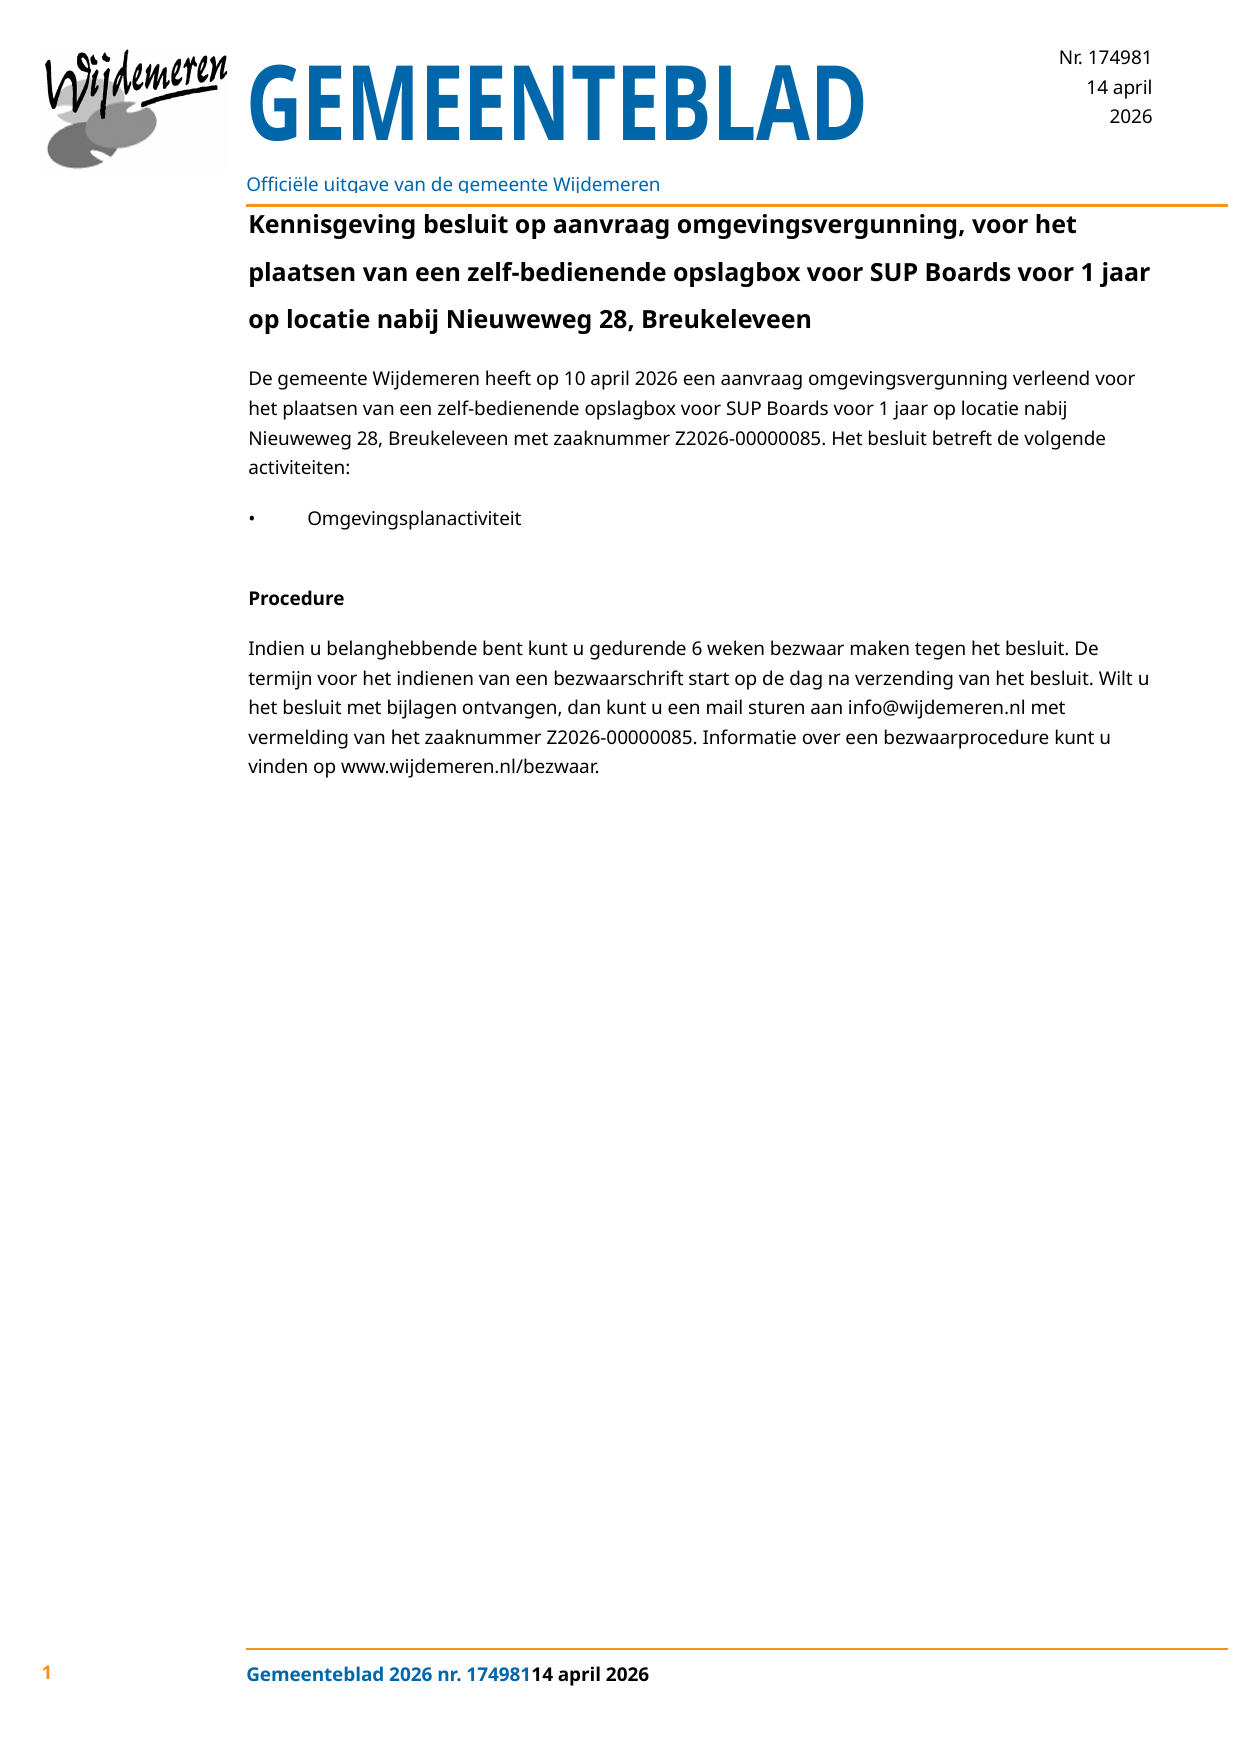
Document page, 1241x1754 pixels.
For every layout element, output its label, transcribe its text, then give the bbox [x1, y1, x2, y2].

list Omgevingsplanactiviteit [248, 505, 1152, 530]
picture [41, 47, 231, 172]
text Procedure [248, 585, 1152, 610]
text Indien u belanghebbende bent kunt u gedurende 6 weken bezwaar maken tegen het besluit. De termijn voor het indienen van een bezwaarschrift start op de dag na verzending van het besluit. Wilt u het besluit met bijlagen ontvangen, dan kunt u een mail sturen aan info@wijdemeren.nl met vermelding van het zaaknummer Z2026-00000085. Informatie over een bezwaarprocedure kunt u vinden op www.wijdemeren.nl/bezwaar. [248, 635, 1152, 779]
text De gemeente Wijdemeren heeft op 10 april 2026 een aanvraag omgevingsvergunning verleend voor het plaatsen van een zelf-bedienende opslagbox voor SUP Boards voor 1 jaar op locatie nabij Nieuweweg 28, Breukeleveen met zaaknummer Z2026-00000085. Het besluit betreft de volgende activiteiten: [248, 366, 1152, 480]
text Kennisgeving besluit op aanvraag omgevingsvergunning, voor het plaatsen van een zelf-bedienende opslagbox voor SUP Boards voor 1 jaar op locatie nabij Nieuweweg 28, Breukeleveen [248, 207, 1152, 336]
